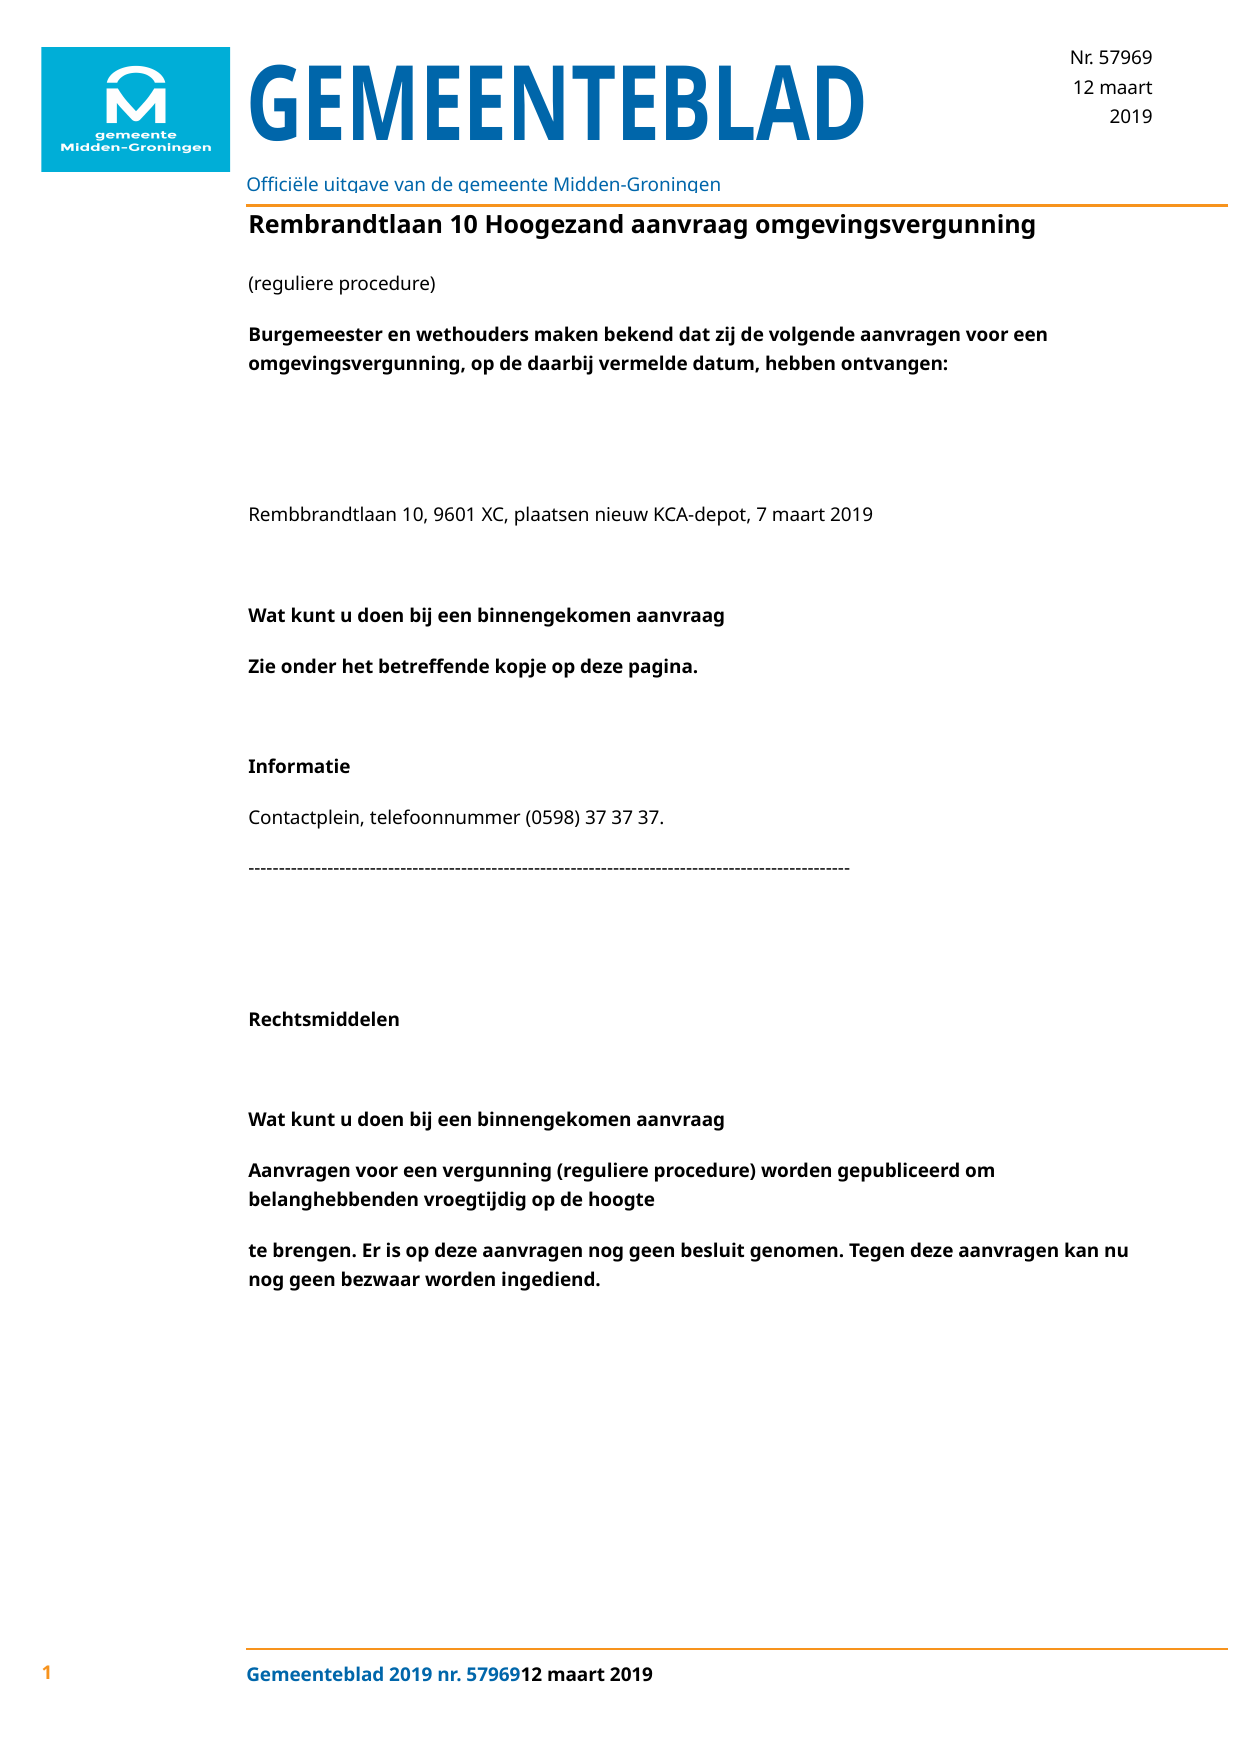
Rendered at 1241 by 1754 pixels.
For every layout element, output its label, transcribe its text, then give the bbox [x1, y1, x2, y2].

text Burgemeester en wethouders maken bekend dat zij de volgende aanvragen voor een omgevingsvergunning, op de daarbij vermelde datum, hebben ontvangen: [248, 321, 1152, 376]
text Informatie [248, 754, 1152, 779]
text Wat kunt u doen bij een binnengekomen aanvraag [248, 602, 1152, 628]
text --------------------------------------------------------------------------------------------------- [248, 854, 1152, 880]
text te brengen. Er is op deze aanvragen nog geen besluit genomen. Tegen deze aanvragen kan nu nog geen bezwaar worden ingediend. [248, 1237, 1152, 1292]
text Rechtsmiddelen [248, 1006, 1152, 1031]
text Contactplein, telefoonnummer (0598) 37 37 37. [248, 804, 1152, 830]
text (reguliere procedure) [248, 270, 1152, 296]
picture [108, 66, 164, 82]
picture [184, 146, 190, 153]
text Aanvragen voor een vergunning (reguliere procedure) worden gepubliceerd om belanghebbenden vroegtijdig op de hoogte [248, 1157, 1152, 1212]
text Zie onder het betreffende kopje op deze pagina. [248, 653, 1152, 678]
picture [107, 89, 165, 122]
text Rembrandtlaan 10 Hoogezand aanvraag omgevingsvergunning [248, 207, 1152, 241]
text Rembbrandtlaan 10, 9601 XC, plaatsen nieuw KCA-depot, 7 maart 2019 [248, 502, 1152, 527]
text Wat kunt u doen bij een binnengekomen aanvraag [248, 1107, 1152, 1132]
